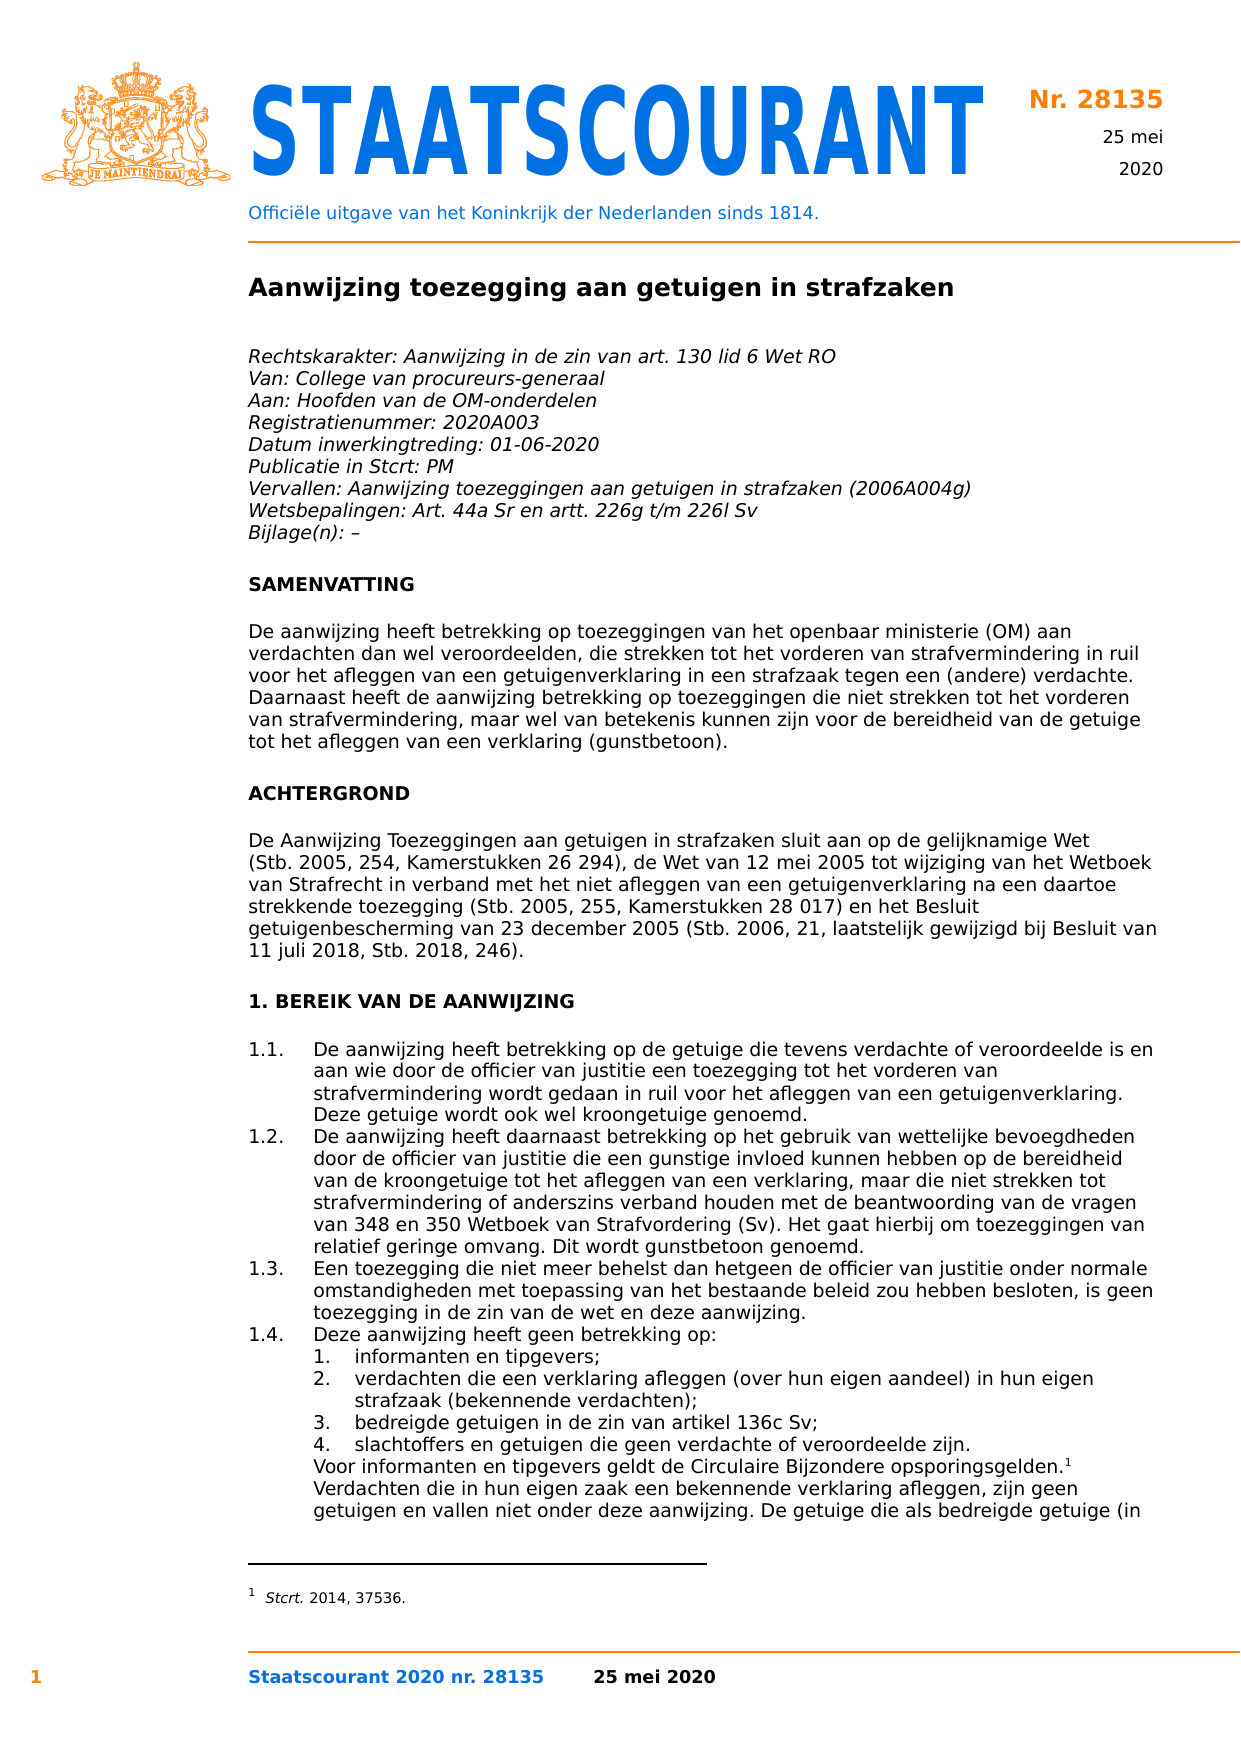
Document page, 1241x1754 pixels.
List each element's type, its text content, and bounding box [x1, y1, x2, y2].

text Vervallen: Aanwijzing toezeggingen aan getuigen in strafzaken (2006A004g) [248, 478, 1163, 500]
table_cell Officiële uitgave van het Koninkrijk der Nederlanden sinds 1814. [248, 203, 1240, 241]
text Van: College van procureurs-generaal [248, 368, 1163, 390]
text Registratienummer: 2020A003 [248, 412, 1163, 434]
table_header [25, 62, 248, 241]
subtitle 1. BEREIK VAN DE AANWIJZING [248, 991, 1163, 1013]
picture [41, 62, 231, 186]
table_cell 2020 [998, 153, 1240, 203]
text Bijlage(n): – [248, 522, 1163, 544]
text Wetsbepalingen: Art. 44a Sr en artt. 226g t/m 226l Sv [248, 500, 1163, 522]
text De Aanwijzing Toezeggingen aan getuigen in strafzaken sluit aan op de gelijknamige Wet (Stb. 2005, 254, Kamerstukken 26 294), de Wet van 12 mei 2005 tot wijziging van het Wetboek van Strafrecht in verband met het niet afleggen van een getuigenverklaring na een daartoe strekkende toezegging (Stb. 2005, 255, Kamerstukken 28 017) en het Besluit getuigenbescherming van 23 december 2005 (Stb. 2006, 21, laatstelijk gewijzigd bij Besluit van 11 juli 2018, Stb. 2018, 246). [248, 829, 1163, 961]
table_header Nr. 28135 [998, 62, 1240, 121]
text De aanwijzing heeft betrekking op toezeggingen van het openbaar ministerie (OM) aan verdachten dan wel veroordeelden, die strekken tot het vorderen van strafvermindering in ruil voor het afleggen van een getuigenverklaring in een strafzaak tegen een (andere) verdachte. Daarnaast heeft de aanwijzing betrekking op toezeggingen die niet strekken tot het vorderen van strafvermindering, maar wel van betekenis kunnen zijn voor de bereidheid van de getuige tot het afleggen van een verklaring (gunstbetoon). [248, 621, 1163, 753]
text 1.3. Een toezegging die niet meer behelst dan hetgeen de officier van justitie onder normale omstandigheden met toepassing van het bestaande beleid zou hebben besloten, is geen toezegging in de zin van de wet en deze aanwijzing. [248, 1258, 1163, 1324]
text Rechtskarakter: Aanwijzing in de zin van art. 130 lid 6 Wet RO [248, 346, 1163, 368]
text 1.4. Deze aanwijzing heeft geen betrekking op: [248, 1324, 1163, 1346]
text 2. verdachten die een verklaring afleggen (over hun eigen aandeel) in hun eigen strafzaak (bekennende verdachten); [313, 1368, 1163, 1412]
text Aan: Hoofden van de OM-onderdelen [248, 390, 1163, 412]
table_header STAATSCOURANT [248, 62, 998, 203]
text 1. informanten en tipgevers; [313, 1346, 1163, 1368]
text Stcrt. 2014, 37536. [248, 1586, 1163, 1608]
text 1.1. De aanwijzing heeft betrekking op de getuige die tevens verdachte of veroordeelde is en aan wie door de officier van justitie een toezegging tot het vorderen van strafvermindering wordt gedaan in ruil voor het afleggen van een getuigenverklaring. Deze getuige wordt ook wel kroongetuige genoemd. [248, 1038, 1163, 1126]
table_cell 25 mei [998, 121, 1240, 153]
subtitle ACHTERGROND [248, 783, 1163, 804]
subtitle Aanwijzing toezegging aan getuigen in strafzaken [248, 273, 1163, 302]
text Publicatie in Stcrt: PM [248, 456, 1163, 478]
text Voor informanten en tipgevers geldt de Circulaire Bijzondere opsporingsgelden. Verdachten die in hun eigen zaak een bekennende verklaring afleggen, zijn geen getuigen en vallen niet onder deze aanwijzing. De getuige die als bedreigde getuige (in [313, 1456, 1163, 1522]
subtitle SAMENVATTING [248, 574, 1163, 596]
text 3. bedreigde getuigen in de zin van artikel 136c Sv; [313, 1412, 1163, 1434]
text 4. slachtoffers en getuigen die geen verdachte of veroordeelde zijn. [313, 1434, 1163, 1456]
text Datum inwerkingtreding: 01-06-2020 [248, 434, 1163, 456]
text 1.2. De aanwijzing heeft daarnaast betrekking op het gebruik van wettelijke bevoegdheden door de officier van justitie die een gunstige invloed kunnen hebben op de bereidheid van de kroongetuige tot het afleggen van een verklaring, maar die niet strekken tot strafvermindering of anderszins verband houden met de beantwoording van de vragen van 348 en 350 Wetboek van Strafvordering (Sv). Het gaat hierbij om toezeggingen van relatief geringe omvang. Dit wordt gunstbetoon genoemd. [248, 1126, 1163, 1258]
